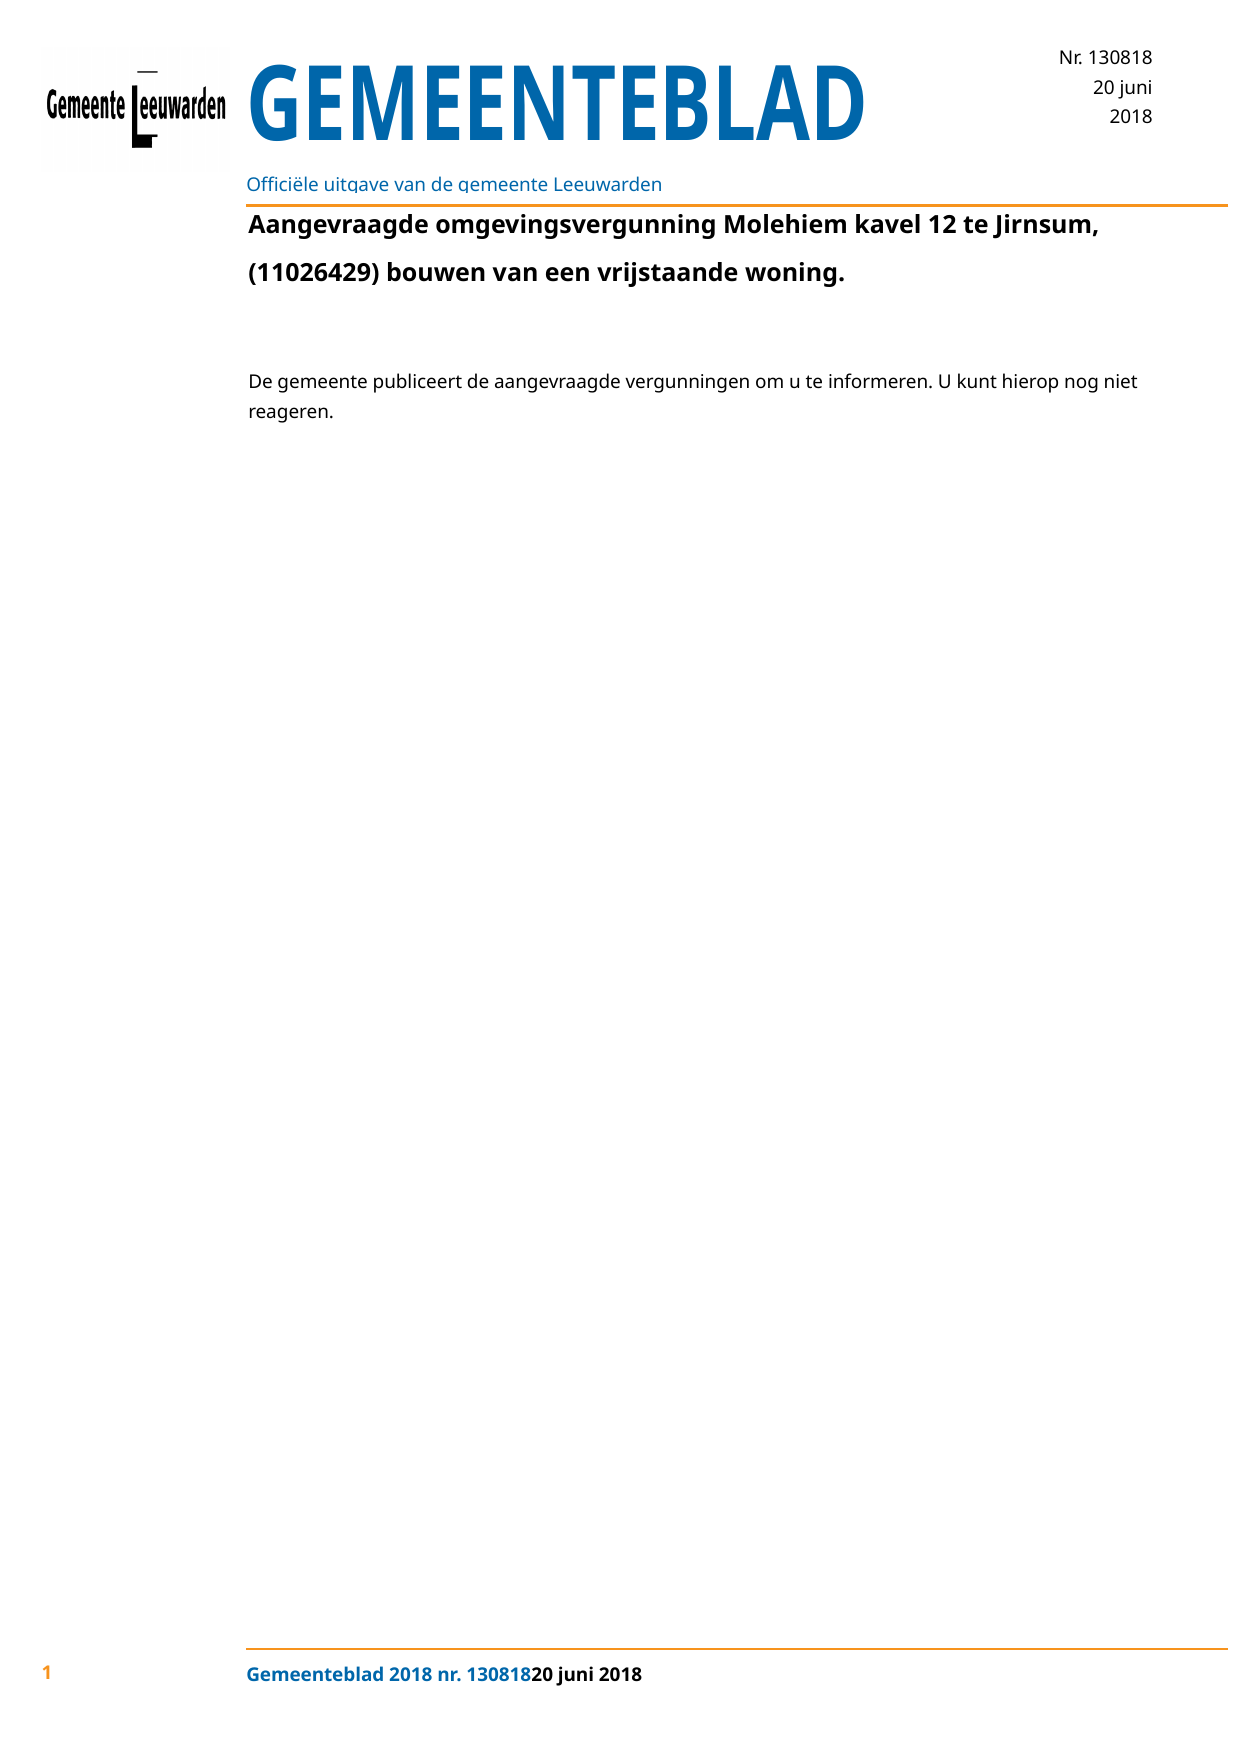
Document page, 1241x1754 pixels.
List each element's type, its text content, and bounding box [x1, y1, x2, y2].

picture [41, 47, 231, 172]
text De gemeente publiceert de aangevraagde vergunningen om u te informeren. U kunt hierop nog niet reageren. [248, 368, 1152, 424]
text Aangevraagde omgevingsvergunning Molehiem kavel 12 te Jirnsum, (11026429) bouwen van een vrijstaande woning. [248, 207, 1152, 288]
